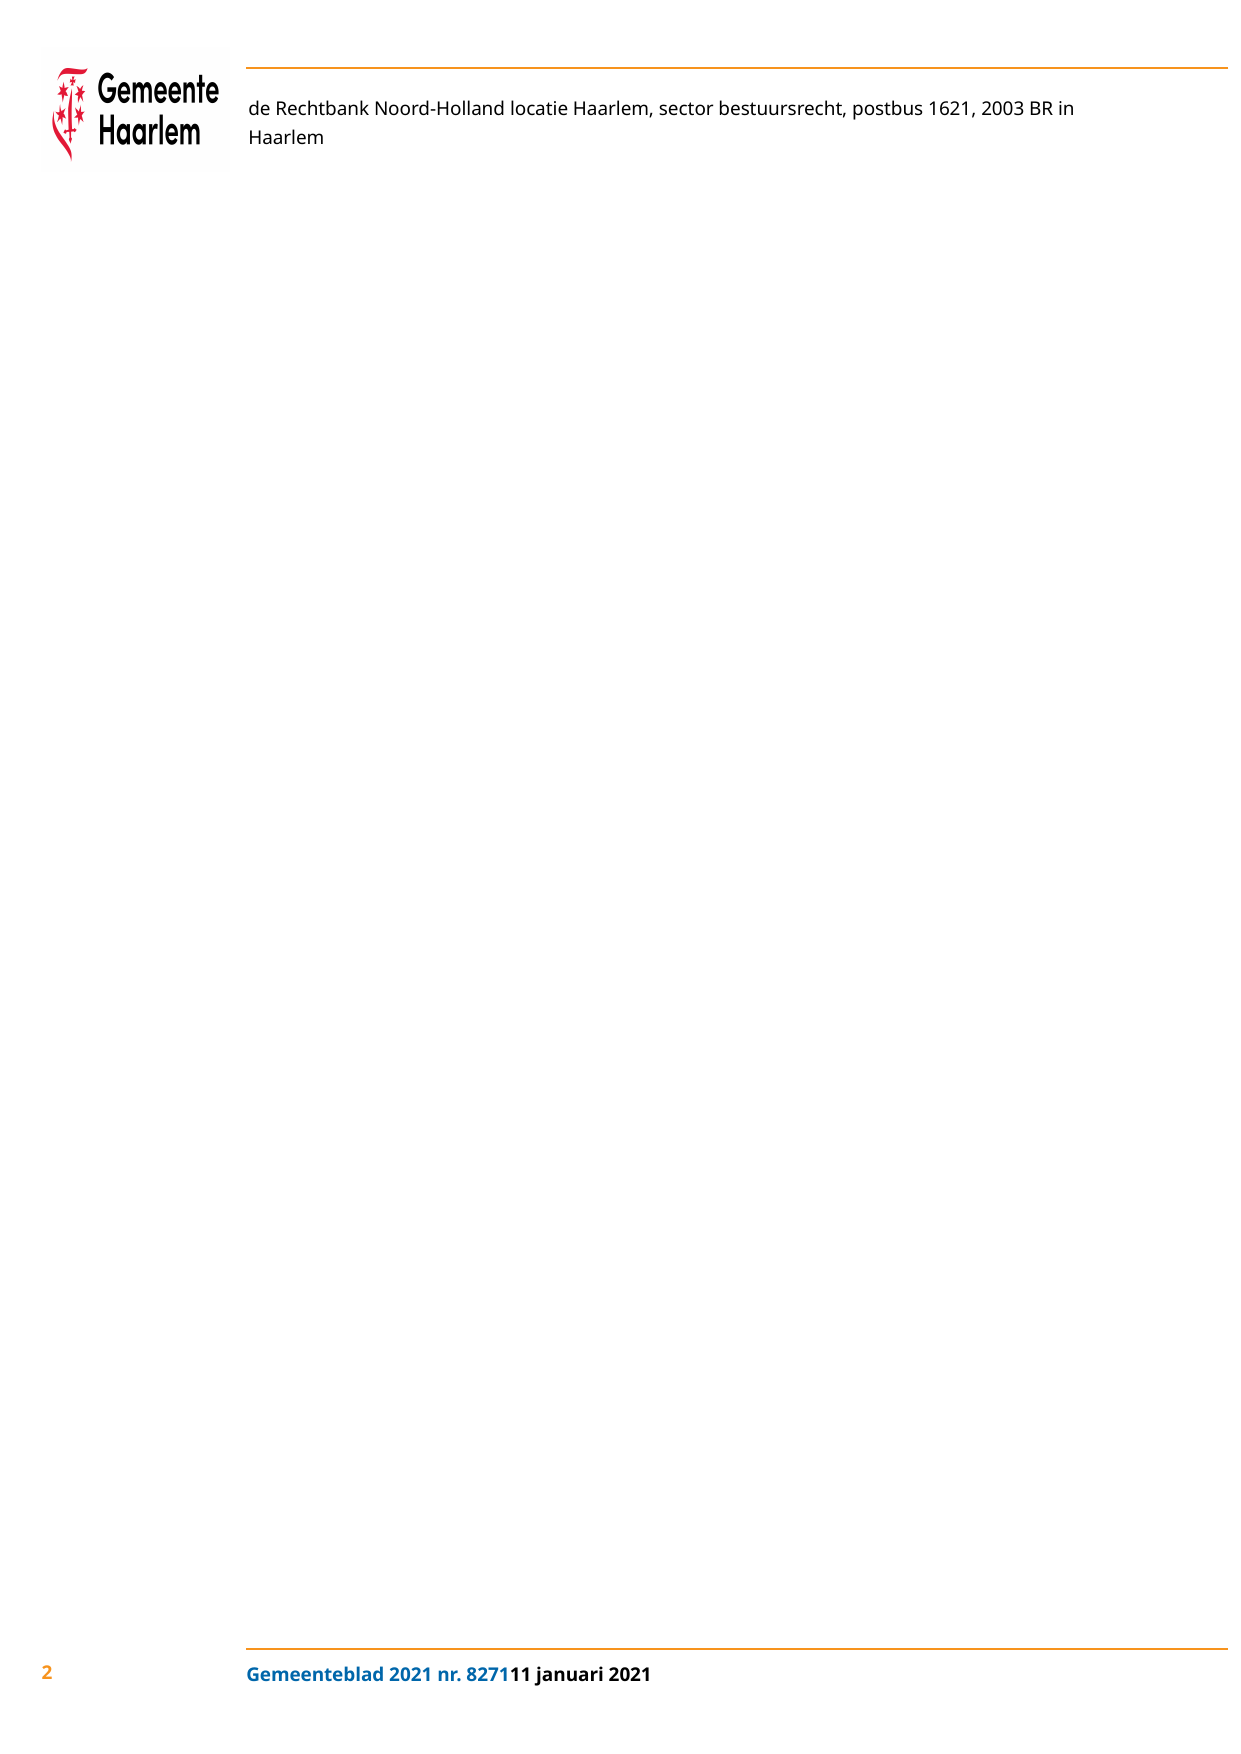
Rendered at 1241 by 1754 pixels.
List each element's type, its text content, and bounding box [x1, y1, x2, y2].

text de Rechtbank Noord-Holland locatie Haarlem, sector bestuursrecht, postbus 1621, 2003 BR in Haarlem [248, 95, 1152, 150]
picture [41, 47, 231, 172]
